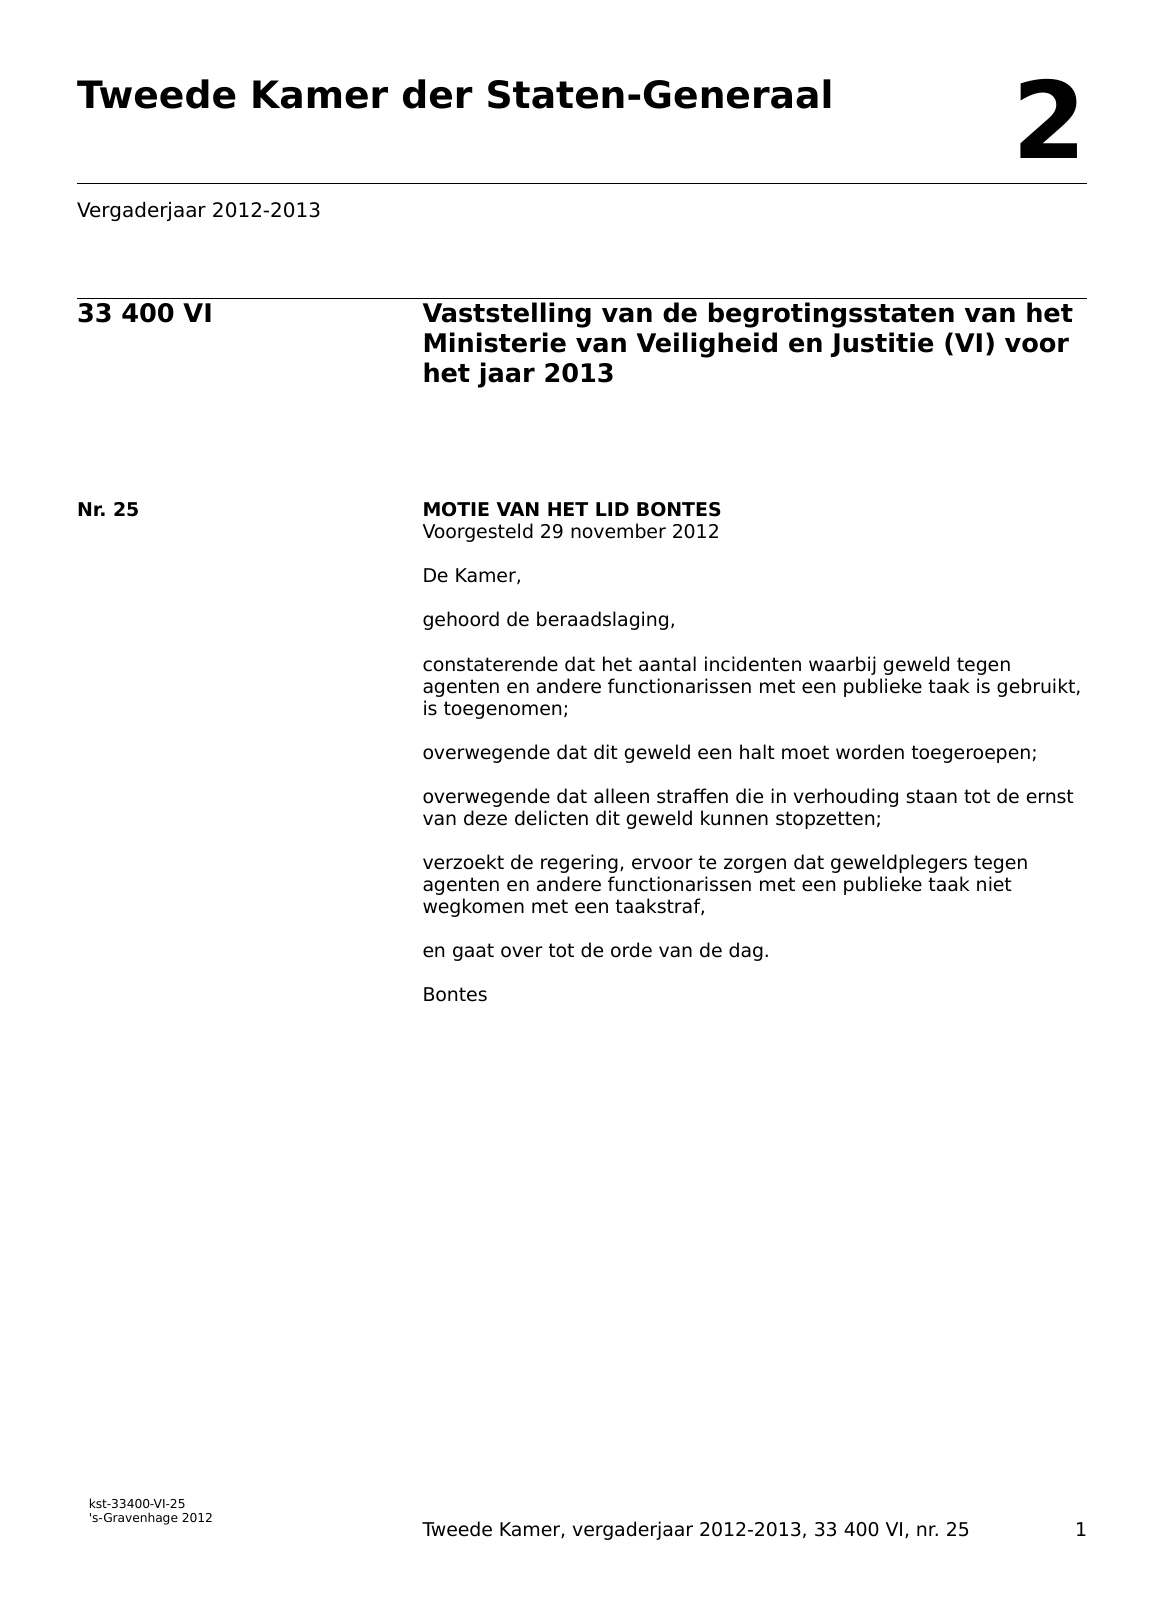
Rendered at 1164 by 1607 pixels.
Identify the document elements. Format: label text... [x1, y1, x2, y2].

text gehoord de beraadslaging, [422, 609, 1087, 631]
text Voorgesteld 29 november 2012 [422, 521, 1087, 543]
table_cell Vergaderjaar 2012-2013 [77, 184, 1087, 298]
text kst-33400-VI-25 [88, 1497, 323, 1511]
text De Kamer, [422, 565, 1087, 587]
subtitle 33 400 VI Vaststelling van de begrotingsstaten van het Ministerie van Veiligheid en Justitie (VI) voor het jaar 2013 [77, 299, 1087, 388]
text constaterende dat het aantal incidenten waarbij geweld tegen agenten en andere functionarissen met een publieke taak is gebruikt, is toegenomen; [422, 653, 1087, 719]
text en gaat over tot de orde van de dag. [422, 940, 1087, 962]
text Bontes [422, 984, 1087, 1006]
subtitle Nr. 25 MOTIE VAN HET LID BONTES [77, 499, 1087, 521]
text overwegende dat alleen straffen die in verhouding staan tot de ernst van deze delicten dit geweld kunnen stopzetten; [422, 786, 1087, 830]
text overwegende dat dit geweld een halt moet worden toegeroepen; [422, 742, 1087, 764]
text verzoekt de regering, ervoor te zorgen dat geweldplegers tegen agenten en andere functionarissen met een publieke taak niet wegkomen met een taakstraf, [422, 852, 1087, 918]
text 's-Gravenhage 2012 [88, 1511, 323, 1525]
table_header Tweede Kamer der Staten-Generaal [77, 59, 886, 183]
table_header 2 [886, 59, 1087, 183]
